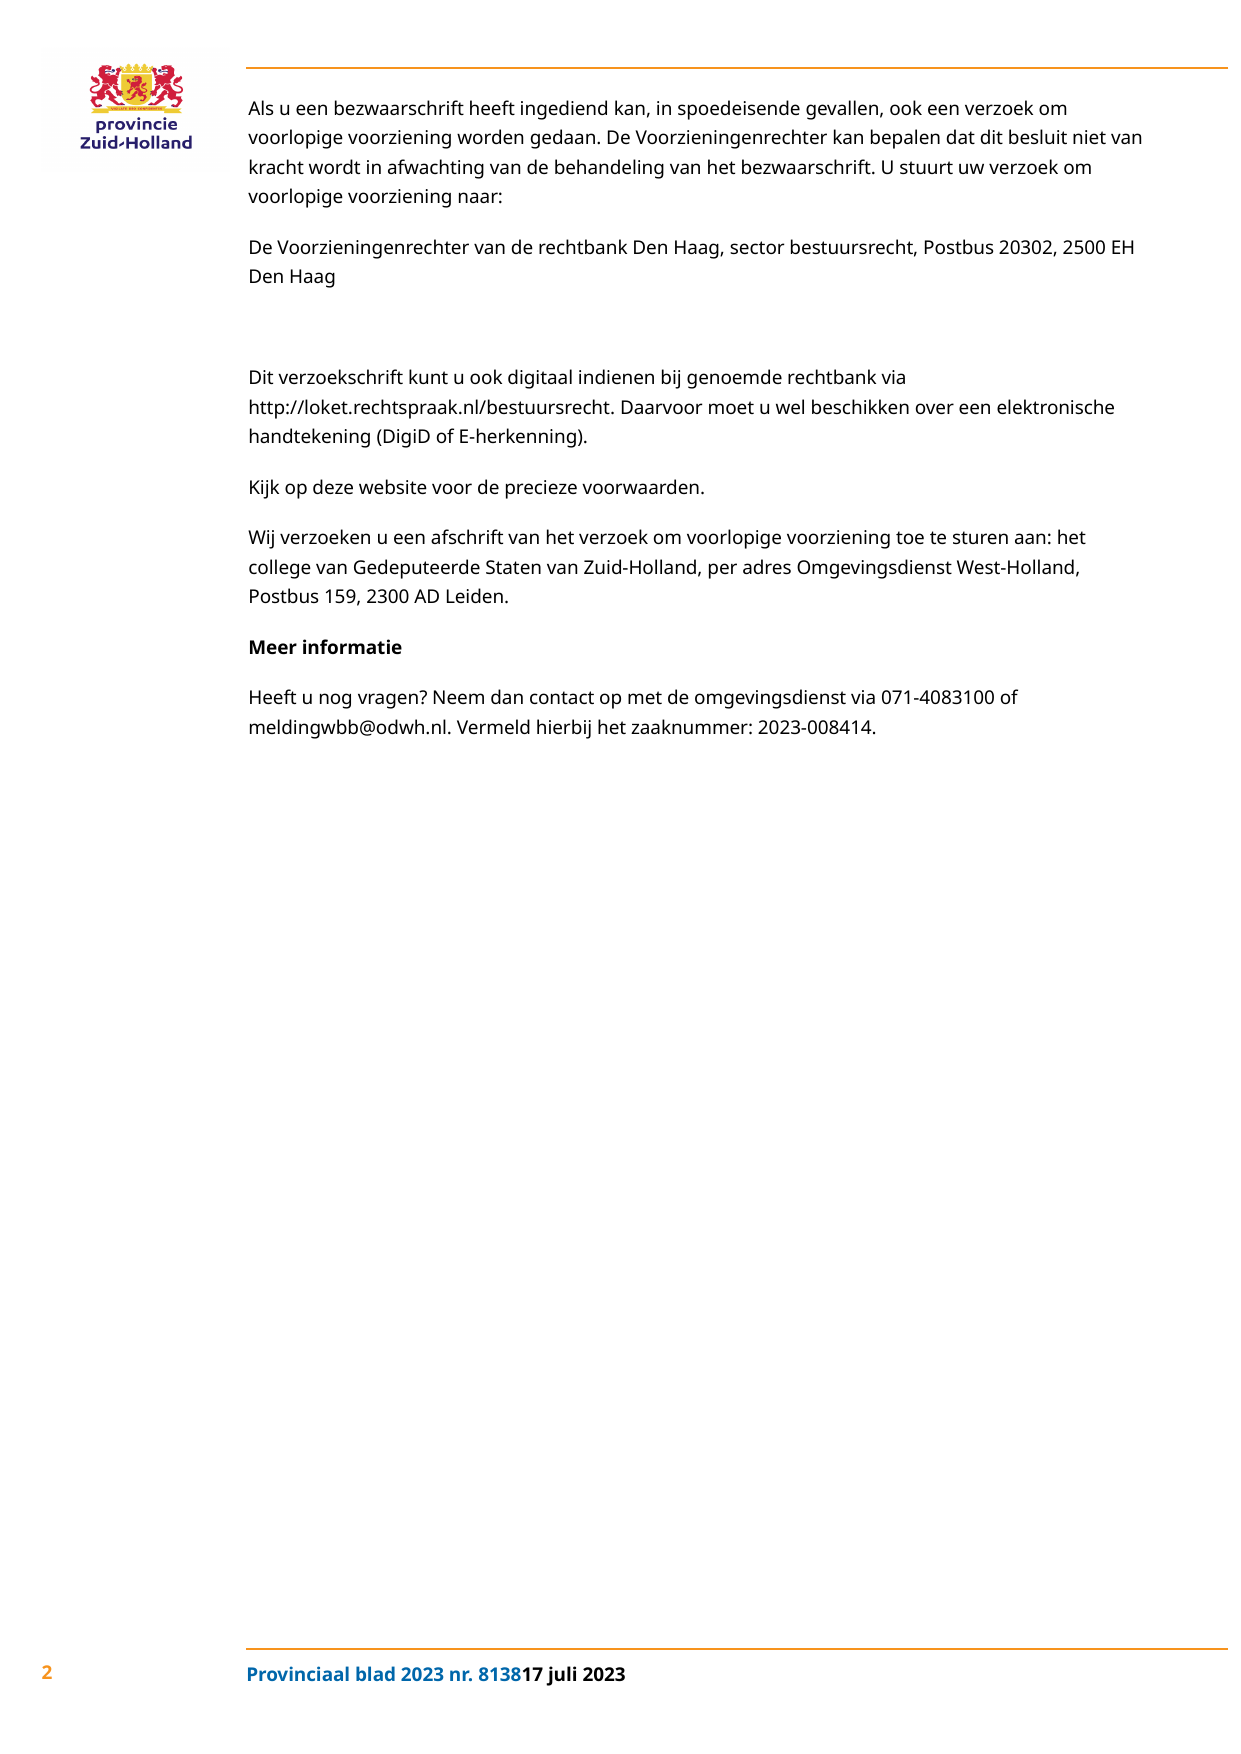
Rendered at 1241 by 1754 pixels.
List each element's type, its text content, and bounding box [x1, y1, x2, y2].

text Meer informatie [248, 634, 1152, 660]
text Heeft u nog vragen? Neem dan contact op met de omgevingsdienst via 071-4083100 of meldingwbb@odwh.nl. Vermeld hierbij het zaaknummer: 2023-008414. [248, 684, 1152, 740]
text Wij verzoeken u een afschrift van het verzoek om voorlopige voorziening toe te sturen aan: het college van Gedeputeerde Staten van Zuid-Holland, per adres Omgevingsdienst West-Holland, Postbus 159, 2300 AD Leiden. [248, 524, 1152, 609]
text Als u een bezwaarschrift heeft ingediend kan, in spoedeisende gevallen, ook een verzoek om voorlopige voorziening worden gedaan. De Voorzieningenrechter kan bepalen dat dit besluit niet van kracht wordt in afwachting van de behandeling van het bezwaarschrift. U stuurt uw verzoek om voorlopige voorziening naar: [248, 95, 1152, 209]
text Kijk op deze website voor de precieze voorwaarden. [248, 474, 1152, 500]
picture [41, 47, 231, 172]
text De Voorzieningenrechter van de rechtbank Den Haag, sector bestuursrecht, Postbus 20302, 2500 EH Den Haag [248, 234, 1152, 289]
text Dit verzoekschrift kunt u ook digitaal indienen bij genoemde rechtbank via http://loket.rechtspraak.nl/bestuursrecht. Daarvoor moet u wel beschikken over een elektronische handtekening (DigiD of E-herkenning). [248, 364, 1152, 449]
